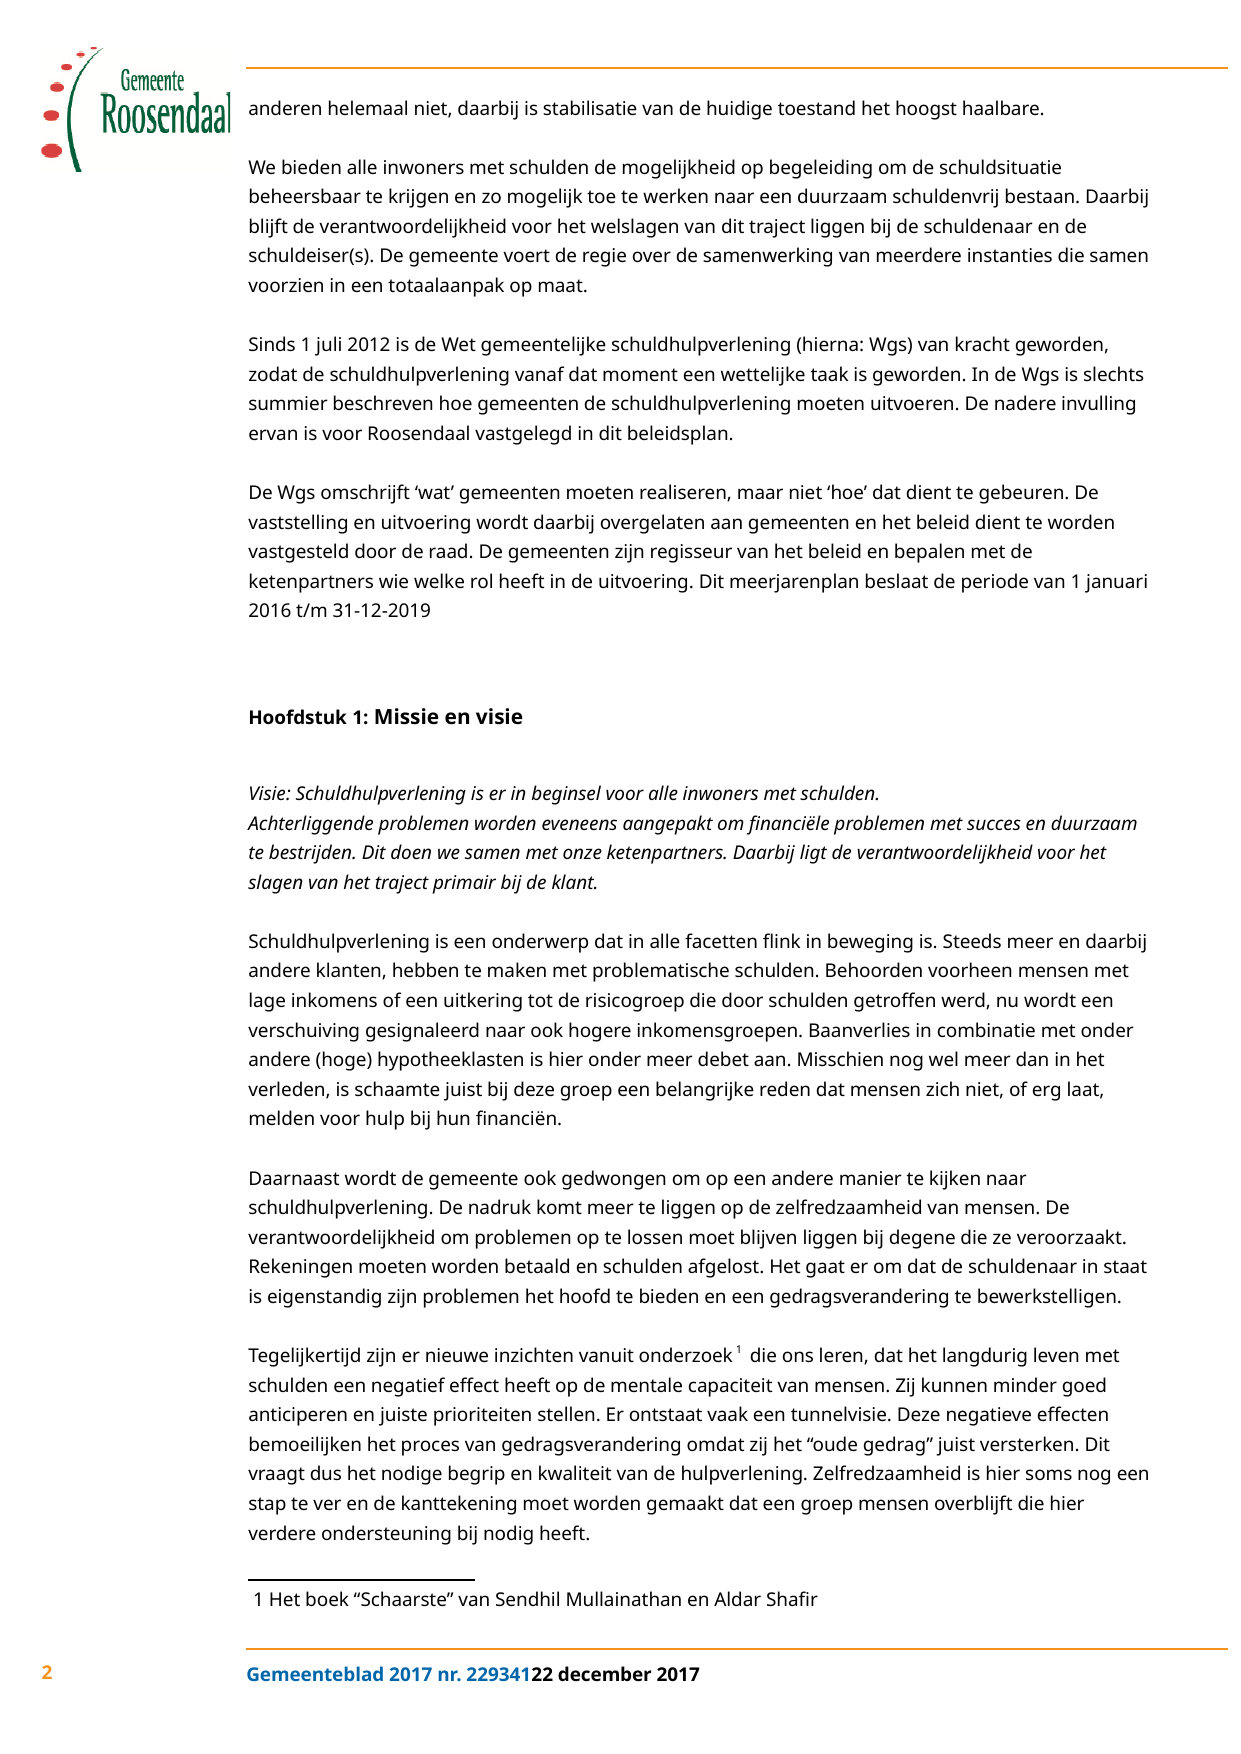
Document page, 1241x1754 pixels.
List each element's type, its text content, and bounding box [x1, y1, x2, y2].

text Visie: Schuldhulpverlening is er in beginsel voor alle inwoners met schulden. [248, 780, 1152, 806]
text Het boek “Schaarste” van Sendhil Mullainathan en Aldar Shafir [248, 1586, 1152, 1612]
text Tegelijkertijd zijn er nieuwe inzichten vanuit onderzoek die ons leren, dat het langdurig leven met schulden een negatief effect heeft op de mentale capaciteit van mensen. Zij kunnen minder goed anticiperen en juiste prioriteiten stellen. Er ontstaat vaak een tunnelvisie. Deze negatieve effecten bemoeilijken het proces van gedragsverandering omdat zij het “oude gedrag” juist versterken. Dit vraagt dus het nodige begrip en kwaliteit van de hulpverlening. Zelfredzaamheid is hier soms nog een stap te ver en de kanttekening moet worden gemaakt dat een groep mensen overblijft die hier verdere ondersteuning bij nodig heeft. [248, 1342, 1152, 1546]
picture [41, 47, 231, 172]
text Schuldhulpverlening is een onderwerp dat in alle facetten flink in beweging is. Steeds meer en daarbij andere klanten, hebben te maken met problematische schulden. Behoorden voorheen mensen met lage inkomens of een uitkering tot de risicogroep die door schulden getroffen werd, nu wordt een verschuiving gesignaleerd naar ook hogere inkomensgroepen. Baanverlies in combinatie met onder andere (hoge) hypotheeklasten is hier onder meer debet aan. Misschien nog wel meer dan in het verleden, is schaamte juist bij deze groep een belangrijke reden dat mensen zich niet, of erg laat, melden voor hulp bij hun financiën. [248, 928, 1152, 1131]
text Daarnaast wordt de gemeente ook gedwongen om op een andere manier te kijken naar schuldhulpverlening. De nadruk komt meer te liggen op de zelfredzaamheid van mensen. De verantwoordelijkheid om problemen op te lossen moet blijven liggen bij degene die ze veroorzaakt. Rekeningen moeten worden betaald en schulden afgelost. Het gaat er om dat de schuldenaar in staat is eigenstandig zijn problemen het hoofd te bieden en een gedragsverandering te bewerkstelligen. [248, 1165, 1152, 1309]
text Achterliggende problemen worden eveneens aangepakt om financiële problemen met succes en duurzaam te bestrijden. Dit doen we samen met onze ketenpartners. Daarbij ligt de verantwoordelijkheid voor het slagen van het traject primair bij de klant. [248, 810, 1152, 895]
text De Wgs omschrijft ‘wat’ gemeenten moeten realiseren, maar niet ‘hoe’ dat dient te gebeuren. De vaststelling en uitvoering wordt daarbij overgelaten aan gemeenten en het beleid dient te worden vastgesteld door de raad. De gemeenten zijn regisseur van het beleid en bepalen met de ketenpartners wie welke rol heeft in de uitvoering. Dit meerjarenplan beslaat de periode van 1 januari 2016 t/m 31-12-2019 [248, 479, 1152, 623]
text We bieden alle inwoners met schulden de mogelijkheid op begeleiding om de schuldsituatie beheersbaar te krijgen en zo mogelijk toe te werken naar een duurzaam schuldenvrij bestaan. Daarbij blijft de verantwoordelijkheid voor het welslagen van dit traject liggen bij de schuldenaar en de schuldeiser(s). De gemeente voert de regie over de samenwerking van meerdere instanties die samen voorzien in een totaalaanpak op maat. [248, 154, 1152, 298]
text Hoofdstuk 1: Missie en visie [248, 702, 1152, 731]
text anderen helemaal niet, daarbij is stabilisatie van de huidige toestand het hoogst haalbare. [248, 95, 1152, 121]
text Sinds 1 juli 2012 is de Wet gemeentelijke schuldhulpverlening (hierna: Wgs) van kracht geworden, zodat de schuldhulpverlening vanaf dat moment een wettelijke taak is geworden. In de Wgs is slechts summier beschreven hoe gemeenten de schuldhulpverlening moeten uitvoeren. De nadere invulling ervan is voor Roosendaal vastgelegd in dit beleidsplan. [248, 331, 1152, 446]
